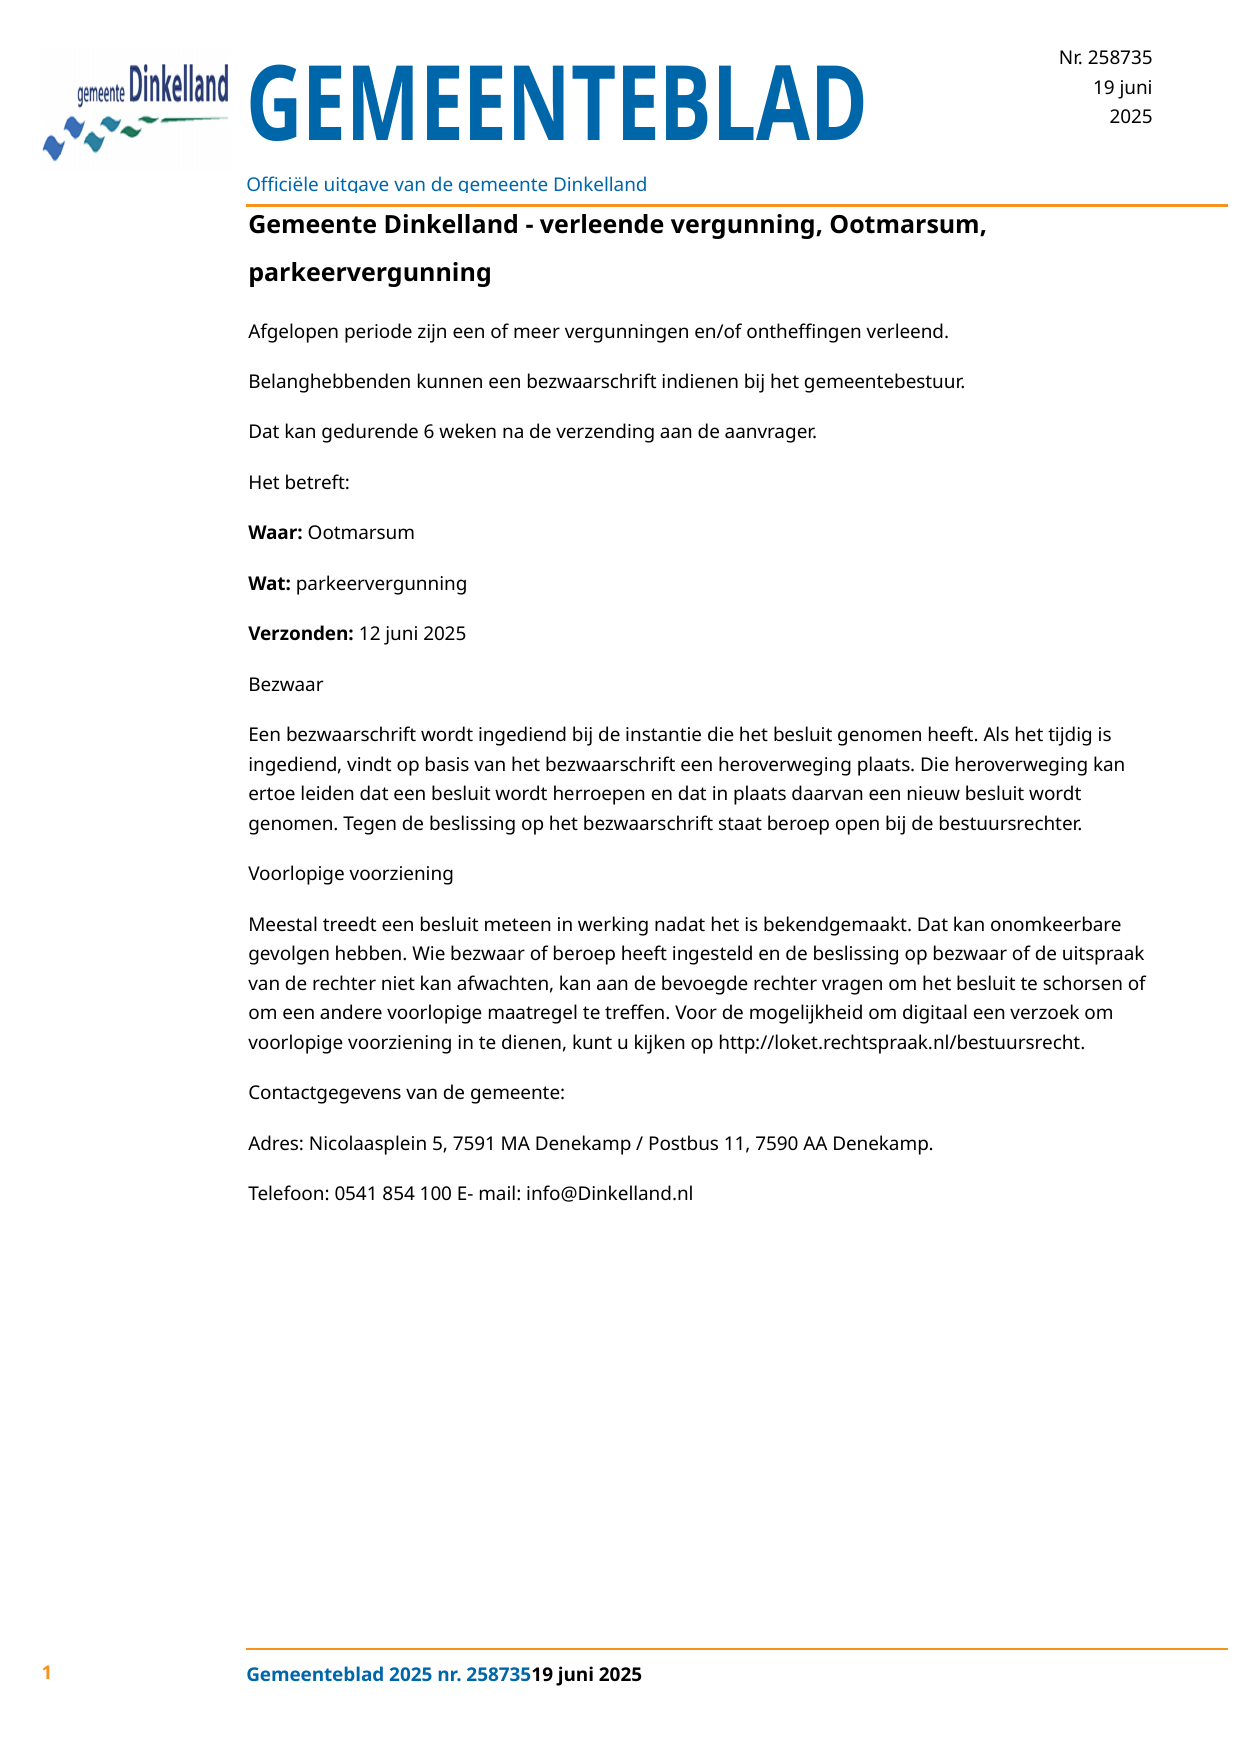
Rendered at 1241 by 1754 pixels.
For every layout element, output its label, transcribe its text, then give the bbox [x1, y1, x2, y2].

text Bezwaar [248, 671, 1152, 697]
text Gemeente Dinkelland - verleende vergunning, Ootmarsum, parkeervergunning [248, 207, 1152, 288]
text Contactgegevens van de gemeente: [248, 1079, 1152, 1105]
text Dat kan gedurende 6 weken na de verzending aan de aanvrager. [248, 419, 1152, 444]
text Afgelopen periode zijn een of meer vergunningen en/of ontheffingen verleend. [248, 318, 1152, 344]
text Het betreft: [248, 469, 1152, 495]
text Wat: parkeervergunning [248, 570, 1152, 596]
text Meestal treedt een besluit meteen in werking nadat het is bekendgemaakt. Dat kan onomkeerbare gevolgen hebben. Wie bezwaar of beroep heeft ingesteld en de beslissing op bezwaar of de uitspraak van de rechter niet kan afwachten, kan aan de bevoegde rechter vragen om het besluit te schorsen of om een andere voorlopige maatregel te treffen. Voor de mogelijkheid om digitaal een verzoek om voorlopige voorziening in te dienen, kunt u kijken op http://loket.rechtspraak.nl/bestuursrecht. [248, 911, 1152, 1055]
text Verzonden: 12 juni 2025 [248, 620, 1152, 646]
text Waar: Ootmarsum [248, 519, 1152, 545]
picture [41, 47, 231, 172]
text Voorlopige voorziening [248, 860, 1152, 886]
text Adres: Nicolaasplein 5, 7591 MA Denekamp / Postbus 11, 7590 AA Denekamp. [248, 1130, 1152, 1156]
text Een bezwaarschrift wordt ingediend bij de instantie die het besluit genomen heeft. Als het tijdig is ingediend, vindt op basis van het bezwaarschrift een heroverweging plaats. Die heroverweging kan ertoe leiden dat een besluit wordt herroepen en dat in plaats daarvan een nieuw besluit wordt genomen. Tegen de beslissing op het bezwaarschrift staat beroep open bij de bestuursrechter. [248, 721, 1152, 836]
text Belanghebbenden kunnen een bezwaarschrift indienen bij het gemeentebestuur. [248, 368, 1152, 394]
text Telefoon: 0541 854 100 E- mail: info@Dinkelland.nl [248, 1180, 1152, 1206]
